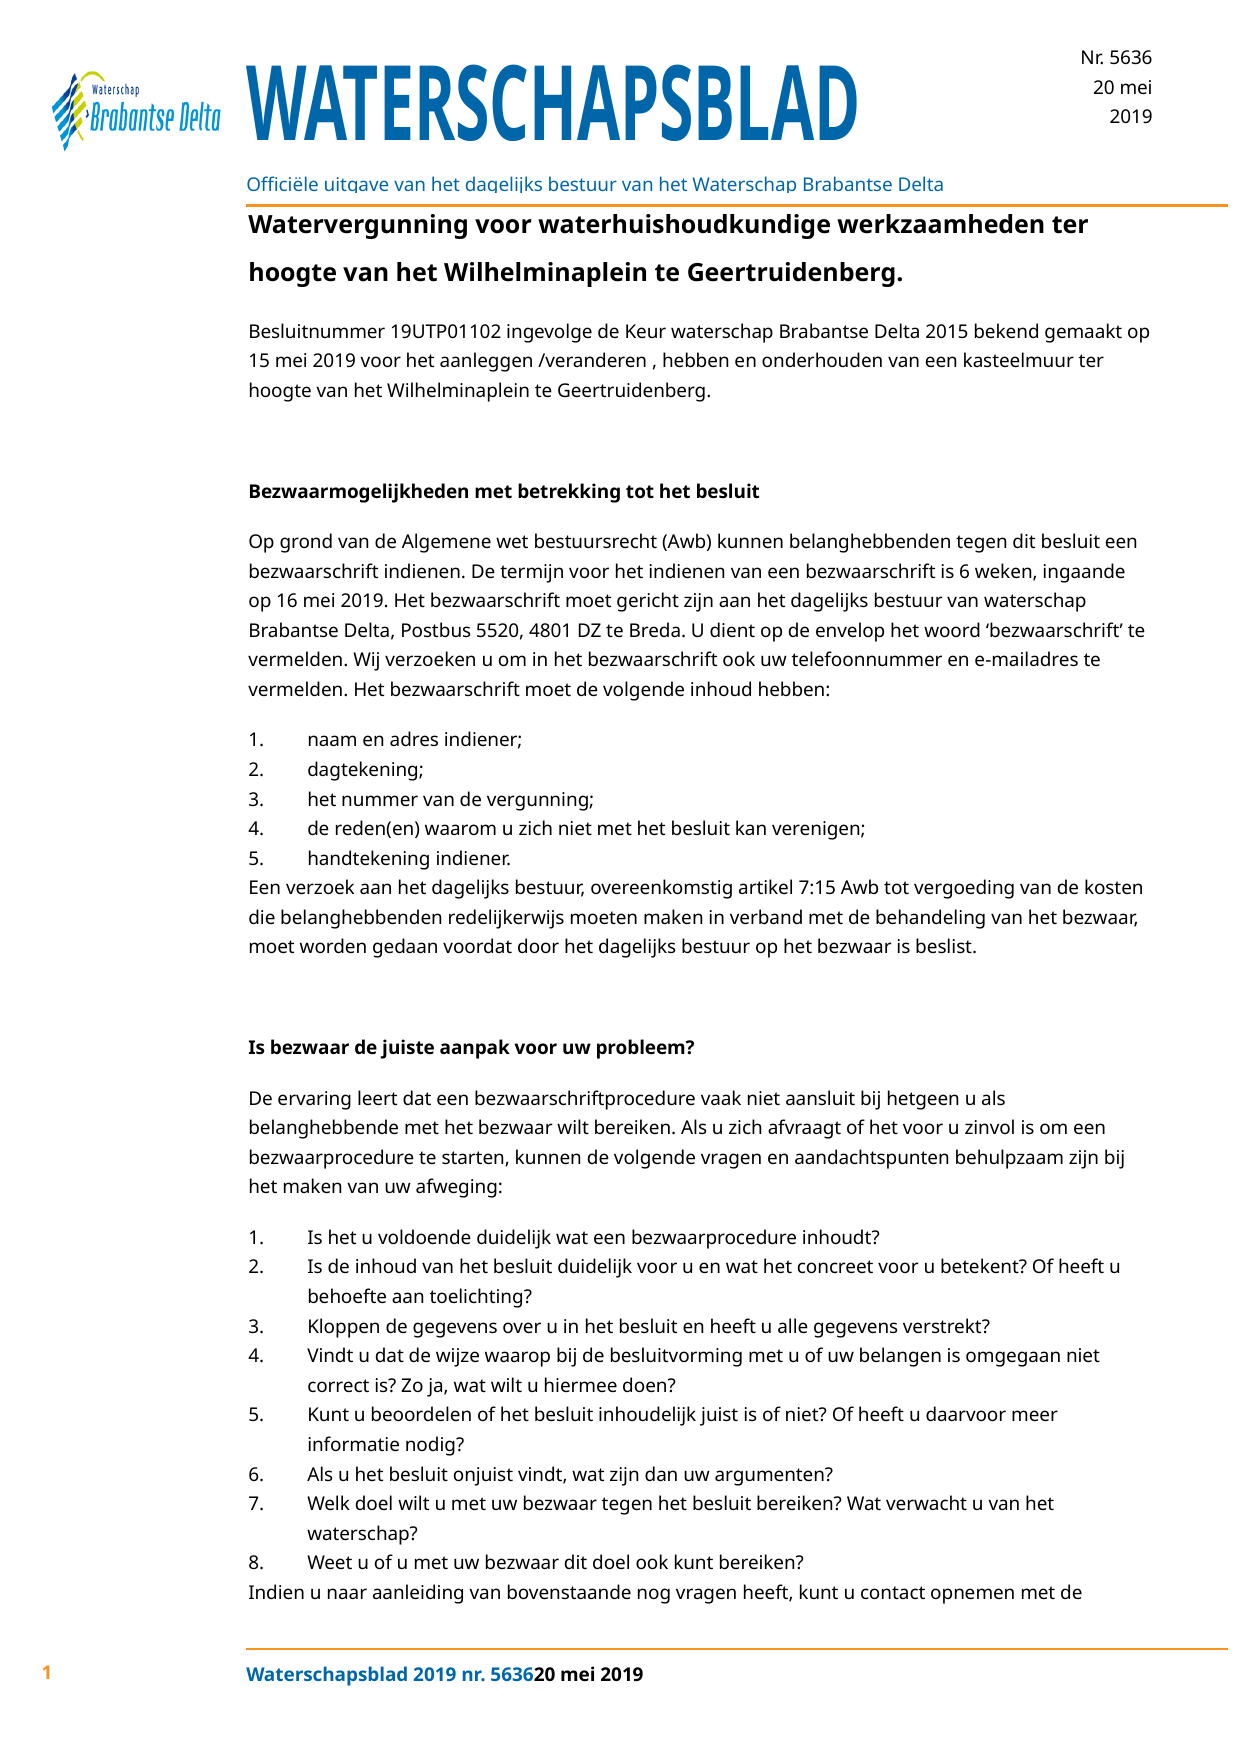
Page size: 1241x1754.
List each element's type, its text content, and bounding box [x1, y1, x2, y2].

text Is bezwaar de juiste aanpak voor uw probleem? [248, 1034, 1152, 1060]
list dagtekening; [248, 756, 1152, 782]
list Als u het besluit onjuist vindt, wat zijn dan uw argumenten? [248, 1461, 1152, 1487]
text Een verzoek aan het dagelijks bestuur, overeenkomstig artikel 7:15 Awb tot vergoeding van de kosten die belanghebbenden redelijkerwijs moeten maken in verband met de behandeling van het bezwaar, moet worden gedaan voordat door het dagelijks bestuur op het bezwaar is beslist. [248, 874, 1152, 959]
text Watervergunning voor waterhuishoudkundige werkzaamheden ter hoogte van het Wilhelminaplein te Geertruidenberg. [248, 207, 1152, 288]
list Is het u voldoende duidelijk wat een bezwaarprocedure inhoudt? [248, 1224, 1152, 1250]
list Kloppen de gegevens over u in het besluit en heeft u alle gegevens verstrekt? [248, 1313, 1152, 1339]
list Kunt u beoordelen of het besluit inhoudelijk juist is of niet? Of heeft u daarvoor meer informatie nodig? [248, 1402, 1152, 1457]
list Is de inhoud van het besluit duidelijk voor u en wat het concreet voor u betekent? Of heeft u behoefte aan toelichting? [248, 1254, 1152, 1309]
text Op grond van de Algemene wet bestuursrecht (Awb) kunnen belanghebbenden tegen dit besluit een bezwaarschrift indienen. De termijn voor het indienen van een bezwaarschrift is 6 weken, ingaande op 16 mei 2019. Het bezwaarschrift moet gericht zijn aan het dagelijks bestuur van waterschap Brabantse Delta, Postbus 5520, 4801 DZ te Breda. U dient op de envelop het woord ‘bezwaarschrift’ te vermelden. Wij verzoeken u om in het bezwaarschrift ook uw telefoonnummer en e‑mailadres te vermelden. Het bezwaarschrift moet de volgende inhoud hebben: [248, 528, 1152, 702]
text Indien u naar aanleiding van bovenstaande nog vragen heeft, kunt u contact opnemen met de [248, 1579, 1152, 1605]
list Welk doel wilt u met uw bezwaar tegen het besluit bereiken? Wat verwacht u van het waterschap? [248, 1490, 1152, 1546]
list Vindt u dat de wijze waarop bij de besluitvorming met u of uw belangen is omgegaan niet correct is? Zo ja, wat wilt u hiermee doen? [248, 1342, 1152, 1398]
list de reden(en) waarom u zich niet met het besluit kan verenigen; [248, 815, 1152, 841]
text Bezwaarmogelijkheden met betrekking tot het besluit [248, 478, 1152, 504]
text Besluitnummer 19UTP01102 ingevolge de Keur waterschap Brabantse Delta 2015 bekend gemaakt op 15 mei 2019 voor het aanleggen /veranderen , hebben en onderhouden van een kasteelmuur ter hoogte van het Wilhelminaplein te Geertruidenberg. [248, 318, 1152, 403]
text De ervaring leert dat een bezwaarschriftprocedure vaak niet aansluit bij hetgeen u als belanghebbende met het bezwaar wilt bereiken. Als u zich afvraagt of het voor u zinvol is om een bezwaarprocedure te starten, kunnen de volgende vragen en aandachtspunten behulpzaam zijn bij het maken van uw afweging: [248, 1085, 1152, 1199]
picture [41, 47, 231, 172]
list naam en adres indiener; [248, 727, 1152, 752]
list handtekening indiener. [248, 845, 1152, 871]
list Weet u of u met uw bezwaar dit doel ook kunt bereiken? [248, 1549, 1152, 1575]
list het nummer van de vergunning; [248, 786, 1152, 812]
